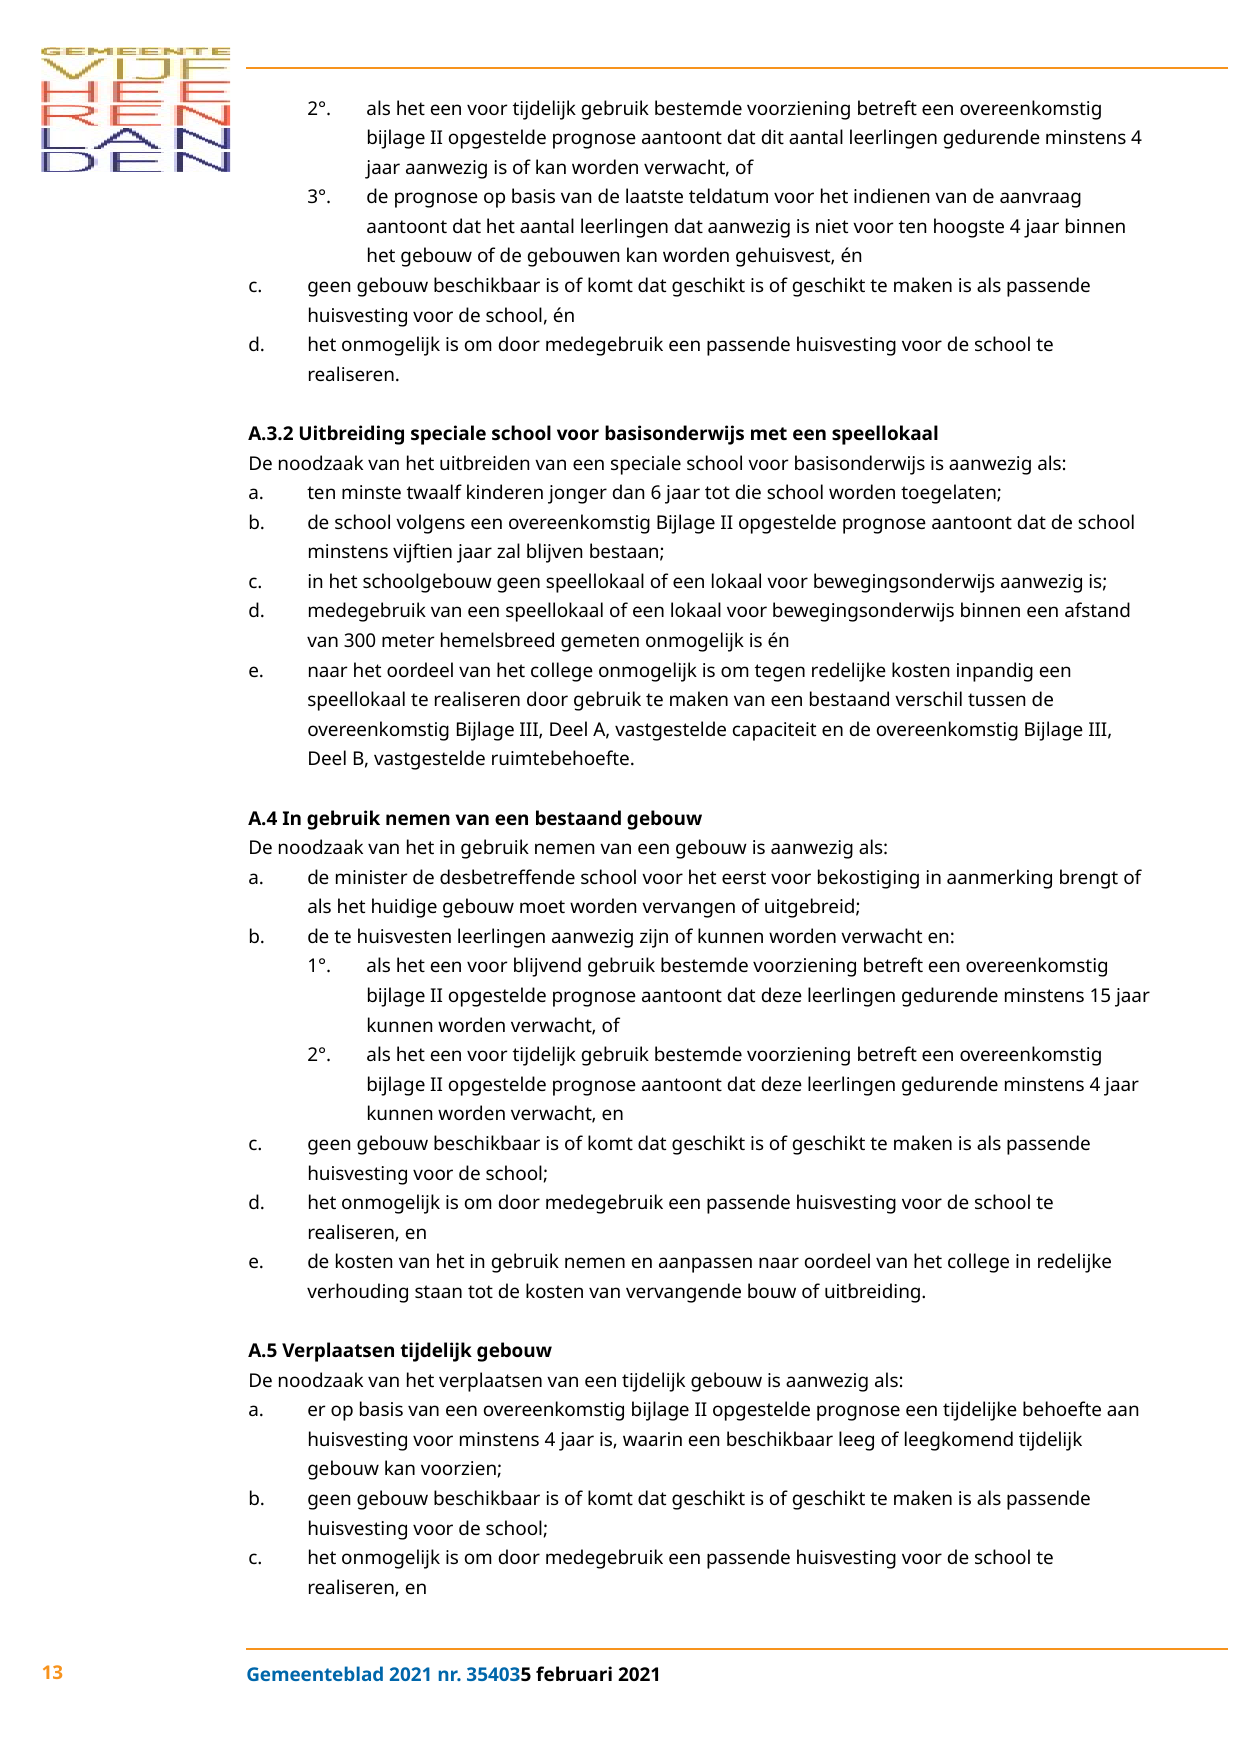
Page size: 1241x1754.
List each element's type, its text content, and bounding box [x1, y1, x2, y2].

list het onmogelijk is om door medegebruik een passende huisvesting voor de school te realiseren, en [248, 1544, 1152, 1600]
list de te huisvesten leerlingen aanwezig zijn of kunnen worden verwacht en: [248, 923, 1152, 949]
list de kosten van het in gebruik nemen en aanpassen naar oordeel van het college in redelijke verhouding staan tot de kosten van vervangende bouw of uitbreiding. [248, 1248, 1152, 1304]
text De noodzaak van het in gebruik nemen van een gebouw is aanwezig als: [248, 834, 1152, 860]
text De noodzaak van het verplaatsen van een tijdelijk gebouw is aanwezig als: [248, 1367, 1152, 1393]
list medegebruik van een speellokaal of een lokaal voor bewegingsonderwijs binnen een afstand van 300 meter hemelsbreed gemeten onmogelijk is én [248, 598, 1152, 653]
list ten minste twaalf kinderen jonger dan 6 jaar tot die school worden toegelaten; [248, 479, 1152, 505]
list het onmogelijk is om door medegebruik een passende huisvesting voor de school te realiseren, en [248, 1189, 1152, 1245]
list geen gebouw beschikbaar is of komt dat geschikt is of geschikt te maken is als passende huisvesting voor de school; [248, 1485, 1152, 1541]
list als het een voor blijvend gebruik bestemde voorziening betreft een overeenkomstig bijlage II opgestelde prognose aantoont dat deze leerlingen gedurende minstens 15 jaar kunnen worden verwacht, of [307, 953, 1152, 1038]
list geen gebouw beschikbaar is of komt dat geschikt is of geschikt te maken is als passende huisvesting voor de school; [248, 1130, 1152, 1186]
list de minister de desbetreffende school voor het eerst voor bekostiging in aanmerking brengt of als het huidige gebouw moet worden vervangen of uitgebreid; [248, 864, 1152, 919]
text De noodzaak van het uitbreiden van een speciale school voor basisonderwijs is aanwezig als: [248, 450, 1152, 476]
list in het schoolgebouw geen speellokaal of een lokaal voor bewegingsonderwijs aanwezig is; [248, 568, 1152, 594]
text A.5 Verplaatsen tijdelijk gebouw [248, 1337, 1152, 1363]
list als het een voor tijdelijk gebruik bestemde voorziening betreft een overeenkomstig bijlage II opgestelde prognose aantoont dat dit aantal leerlingen gedurende minstens 4 jaar aanwezig is of kan worden verwacht, of [307, 95, 1152, 180]
text A.3.2 Uitbreiding speciale school voor basisonderwijs met een speellokaal [248, 420, 1152, 446]
list de prognose op basis van de laatste teldatum voor het indienen van de aanvraag aantoont dat het aantal leerlingen dat aanwezig is niet voor ten hoogste 4 jaar binnen het gebouw of de gebouwen kan worden gehuisvest, én [307, 183, 1152, 268]
list de school volgens een overeenkomstig Bijlage II opgestelde prognose aantoont dat de school minstens vijftien jaar zal blijven bestaan; [248, 509, 1152, 564]
list naar het oordeel van het college onmogelijk is om tegen redelijke kosten inpandig een speellokaal te realiseren door gebruik te maken van een bestaand verschil tussen de overeenkomstig Bijlage III, Deel A, vastgestelde capaciteit en de overeenkomstig Bijlage III, Deel B, vastgestelde ruimtebehoefte. [248, 657, 1152, 771]
list geen gebouw beschikbaar is of komt dat geschikt is of geschikt te maken is als passende huisvesting voor de school, én [248, 272, 1152, 328]
picture [41, 47, 231, 172]
text A.4 In gebruik nemen van een bestaand gebouw [248, 805, 1152, 831]
list als het een voor tijdelijk gebruik bestemde voorziening betreft een overeenkomstig bijlage II opgestelde prognose aantoont dat deze leerlingen gedurende minstens 4 jaar kunnen worden verwacht, en [307, 1041, 1152, 1126]
list het onmogelijk is om door medegebruik een passende huisvesting voor de school te realiseren. [248, 331, 1152, 387]
list er op basis van een overeenkomstig bijlage II opgestelde prognose een tijdelijke behoefte aan huisvesting voor minstens 4 jaar is, waarin een beschikbaar leeg of leegkomend tijdelijk gebouw kan voorzien; [248, 1396, 1152, 1481]
